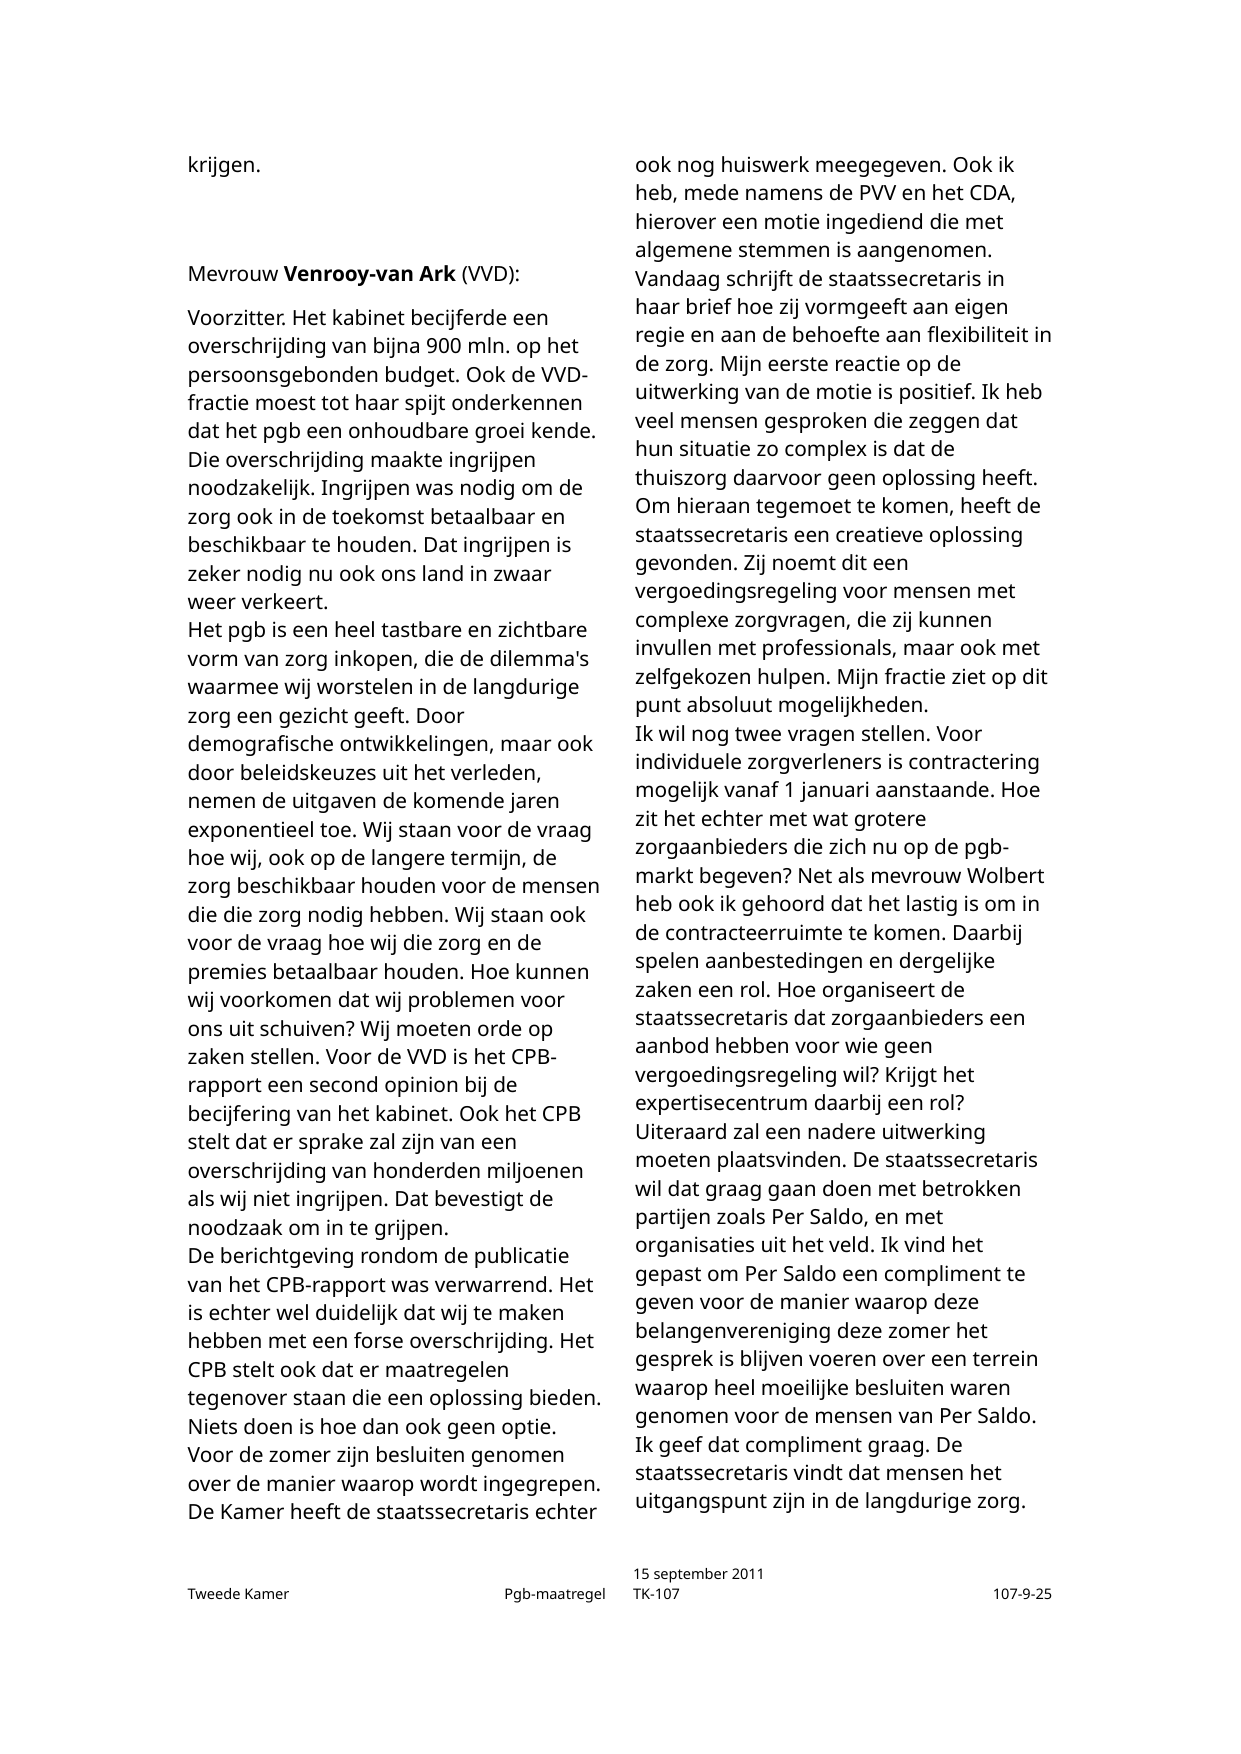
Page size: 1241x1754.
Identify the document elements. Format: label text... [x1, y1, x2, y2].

text krijgen. [187, 150, 605, 178]
text ook nog huiswerk meegegeven. Ook ik heb, mede namens de PVV en het CDA, hierover een motie ingediend die met algemene stemmen is aangenomen. Vandaag schrijft de staatssecretaris in haar brief hoe zij vormgeeft aan eigen regie en aan de behoefte aan flexibiliteit in de zorg. Mijn eerste reactie op de uitwerking van de motie is positief. Ik heb veel mensen gesproken die zeggen dat hun situatie zo complex is dat de thuiszorg daarvoor geen oplossing heeft. Om hieraan tegemoet te komen, heeft de staatssecretaris een creatieve oplossing gevonden. Zij noemt dit een vergoedingsregeling voor mensen met complexe zorgvragen, die zij kunnen invullen met professionals, maar ook met zelfgekozen hulpen. Mijn fractie ziet op dit punt absoluut mogelijkheden. [635, 150, 1053, 719]
text Mevrouw Venrooy-van Ark (VVD): [187, 259, 605, 288]
text Voor de zomer zijn besluiten genomen over de manier waarop wordt ingegrepen. De Kamer heeft de staatssecretaris echter [187, 1440, 605, 1526]
text De berichtgeving rondom de publicatie van het CPB-rapport was verwarrend. Het is echter wel duidelijk dat wij te maken hebben met een forse overschrijding. Het CPB stelt ook dat er maatregelen tegenover staan die een oplossing bieden. Niets doen is hoe dan ook geen optie. [187, 1241, 605, 1440]
text Voorzitter. Het kabinet becijferde een overschrijding van bijna 900 mln. op het persoonsgebonden budget. Ook de VVD-fractie moest tot haar spijt onderkennen dat het pgb een onhoudbare groei kende. Die overschrijding maakte ingrijpen noodzakelijk. Ingrijpen was nodig om de zorg ook in de toekomst betaalbaar en beschikbaar te houden. Dat ingrijpen is zeker nodig nu ook ons land in zwaar weer verkeert. [187, 303, 605, 616]
text  [187, 208, 605, 237]
text Het pgb is een heel tastbare en zichtbare vorm van zorg inkopen, die de dilemma's waarmee wij worstelen in de langdurige zorg een gezicht geeft. Door demografische ontwikkelingen, maar ook door beleidskeuzes uit het verleden, nemen de uitgaven de komende jaren exponentieel toe. Wij staan voor de vraag hoe wij, ook op de langere termijn, de zorg beschikbaar houden voor de mensen die die zorg nodig hebben. Wij staan ook voor de vraag hoe wij die zorg en de premies betaalbaar houden. Hoe kunnen wij voorkomen dat wij problemen voor ons uit schuiven? Wij moeten orde op zaken stellen. Voor de VVD is het CPB-rapport een second opinion bij de becijfering van het kabinet. Ook het CPB stelt dat er sprake zal zijn van een overschrijding van honderden miljoenen als wij niet ingrijpen. Dat bevestigt de noodzaak om in te grijpen. [187, 616, 605, 1241]
text Ik wil nog twee vragen stellen. Voor individuele zorgverleners is contractering mogelijk vanaf 1 januari aanstaande. Hoe zit het echter met wat grotere zorgaanbieders die zich nu op de pgb-markt begeven? Net als mevrouw Wolbert heb ook ik gehoord dat het lastig is om in de contracteerruimte te komen. Daarbij spelen aanbestedingen en dergelijke zaken een rol. Hoe organiseert de staatssecretaris dat zorgaanbieders een aanbod hebben voor wie geen vergoedingsregeling wil? Krijgt het expertisecentrum daarbij een rol? [635, 719, 1053, 1117]
text Uiteraard zal een nadere uitwerking moeten plaatsvinden. De staatssecretaris wil dat graag gaan doen met betrokken partijen zoals Per Saldo, en met organisaties uit het veld. Ik vind het gepast om Per Saldo een compliment te geven voor de manier waarop deze belangenvereniging deze zomer het gesprek is blijven voeren over een terrein waarop heel moeilijke besluiten waren genomen voor de mensen van Per Saldo. Ik geef dat compliment graag. De staatssecretaris vindt dat mensen het uitgangspunt zijn in de langdurige zorg. [635, 1117, 1053, 1515]
